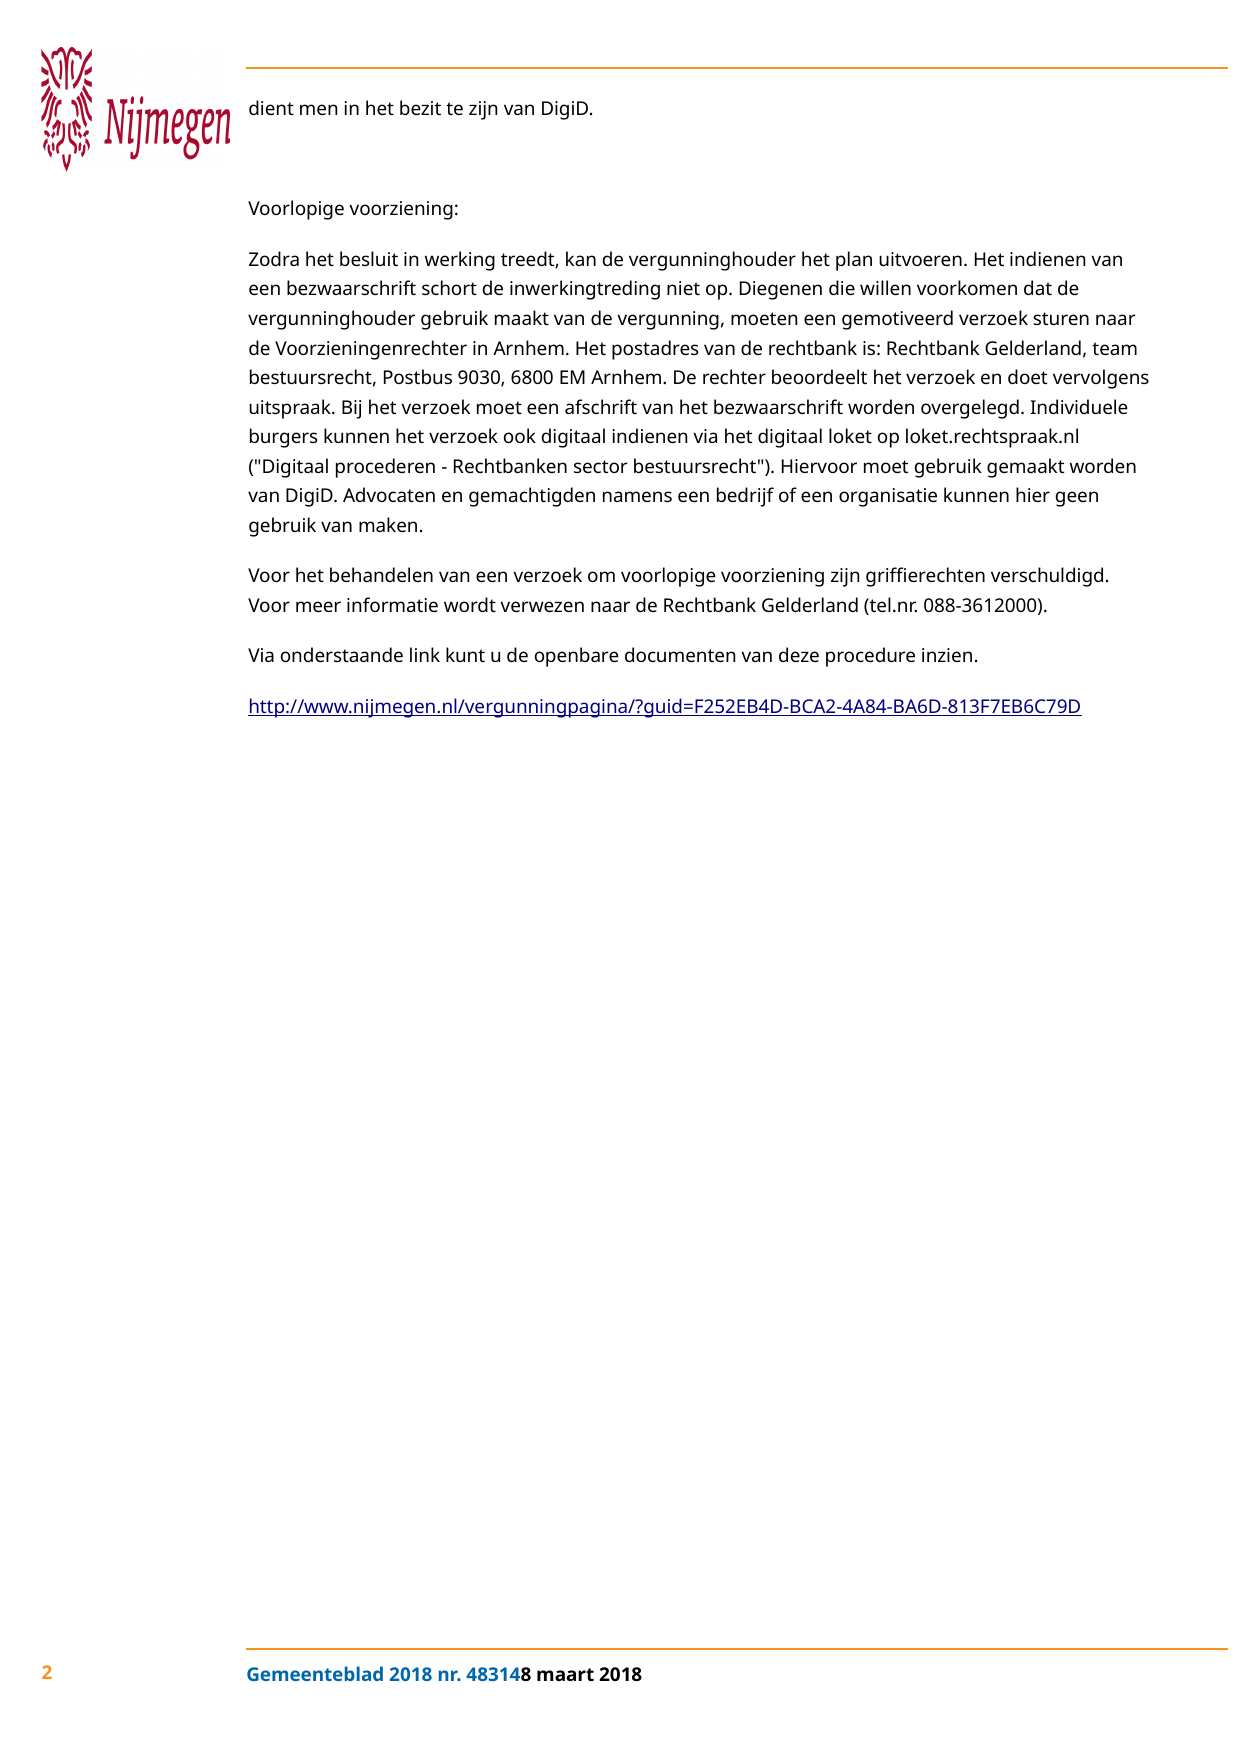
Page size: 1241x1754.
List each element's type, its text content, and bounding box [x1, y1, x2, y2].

text Voorlopige voorziening: [248, 196, 1152, 221]
text Zodra het besluit in werking treedt, kan de vergunninghouder het plan uitvoeren. Het indienen van een bezwaarschrift schort de inwerkingtreding niet op. Diegenen die willen voorkomen dat de vergunninghouder gebruik maakt van de vergunning, moeten een gemotiveerd verzoek sturen naar de Voorzieningenrechter in Arnhem. Het postadres van de rechtbank is: Rechtbank Gelderland, team bestuursrecht, Postbus 9030, 6800 EM Arnhem. De rechter beoordeelt het verzoek en doet vervolgens uitspraak. Bij het verzoek moet een afschrift van het bezwaarschrift worden overgelegd. Individuele burgers kunnen het verzoek ook digitaal indienen via het digitaal loket op loket.rechtspraak.nl ("Digitaal procederen - Rechtbanken sector bestuursrecht"). Hiervoor moet gebruik gemaakt worden van DigiD. Advocaten en gemachtigden namens een bedrijf of een organisatie kunnen hier geen gebruik van maken. [248, 246, 1152, 538]
picture [41, 47, 231, 172]
text Voor het behandelen van een verzoek om voorlopige voorziening zijn griffierechten verschuldigd. Voor meer informatie wordt verwezen naar de Rechtbank Gelderland (tel.nr. 088-3612000). [248, 563, 1152, 618]
text dient men in het bezit te zijn van DigiD. [248, 95, 1152, 121]
text Via onderstaande link kunt u de openbare documenten van deze procedure inzien. [248, 643, 1152, 668]
text http://www.nijmegen.nl/vergunningpagina/?guid=F252EB4D-BCA2-4A84-BA6D-813F7EB6C79D [248, 693, 1152, 719]
